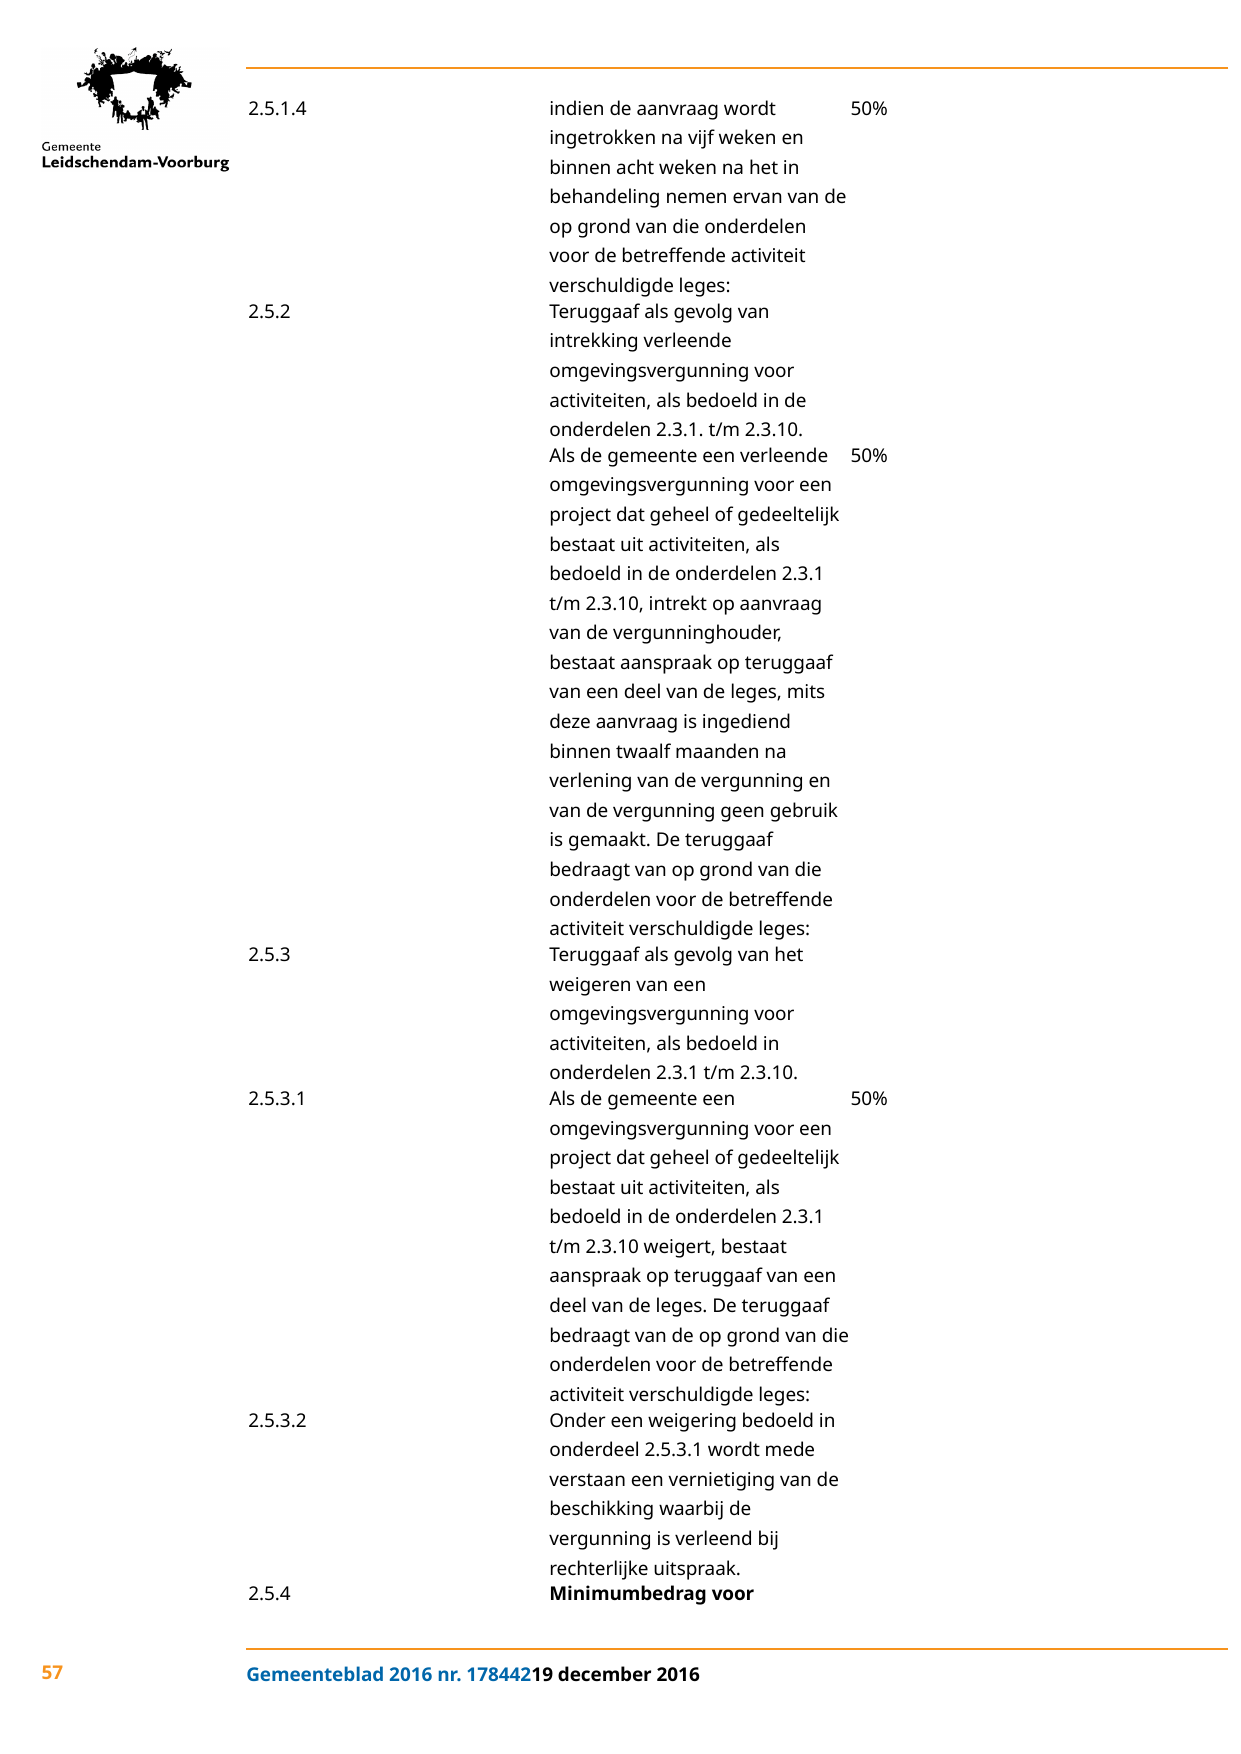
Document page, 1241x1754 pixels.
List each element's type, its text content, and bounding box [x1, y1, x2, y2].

table_cell 2.5.4 [248, 1580, 549, 1606]
table_cell [850, 1407, 1152, 1580]
table_cell Als de gemeente een verleende omgevingsvergunning voor een project dat geheel of gedeeltelijk bestaat uit activiteiten, als bedoeld in de onderdelen 2.3.1 t/m 2.3.10, intrekt op aanvraag van de vergunninghouder, bestaat aanspraak op teruggaaf van een deel van de leges, mits deze aanvraag is ingediend binnen twaalf maanden na verlening van de vergunning en van de vergunning geen gebruik is gemaakt. De teruggaaf bedraagt van op grond van die onderdelen voor de betreffende activiteit verschuldigde leges: [549, 442, 850, 941]
table_cell 2.5.2 [248, 298, 549, 442]
table_cell indien de aanvraag wordt ingetrokken na vijf weken en binnen acht weken na het in behandeling nemen ervan van de op grond van die onderdelen voor de betreffende activiteit verschuldigde leges: [549, 95, 850, 298]
table_cell [850, 298, 1152, 442]
table_cell Minimumbedrag voor [549, 1580, 850, 1606]
table_cell Als de gemeente een omgevingsvergunning voor een project dat geheel of gedeeltelijk bestaat uit activiteiten, als bedoeld in de onderdelen 2.3.1 t/m 2.3.10 weigert, bestaat aanspraak op teruggaaf van een deel van de leges. De teruggaaf bedraagt van de op grond van die onderdelen voor de betreffende activiteit verschuldigde leges: [549, 1085, 850, 1407]
table_cell [850, 941, 1152, 1085]
table_cell 2.5.3.2 [248, 1407, 549, 1580]
table_cell 50% [850, 442, 1152, 941]
table_cell 2.5.1.4 [248, 95, 549, 298]
table_cell Teruggaaf als gevolg van intrekking verleende omgevingsvergunning voor activiteiten, als bedoeld in de onderdelen 2.3.1. t/m 2.3.10. [549, 298, 850, 442]
table_cell Onder een weigering bedoeld in onderdeel 2.5.3.1 wordt mede verstaan een vernietiging van de beschikking waarbij de vergunning is verleend bij rechterlijke uitspraak. [549, 1407, 850, 1580]
picture [41, 47, 231, 172]
table_cell 50% [850, 1085, 1152, 1407]
table_cell Teruggaaf als gevolg van het weigeren van een omgevingsvergunning voor activiteiten, als bedoeld in onderdelen 2.3.1 t/m 2.3.10. [549, 941, 850, 1085]
table_cell [850, 1580, 1152, 1606]
table_cell 50% [850, 95, 1152, 298]
table_cell 2.5.3 [248, 941, 549, 1085]
table_cell 2.5.3.1 [248, 1085, 549, 1407]
table_cell [248, 442, 549, 941]
